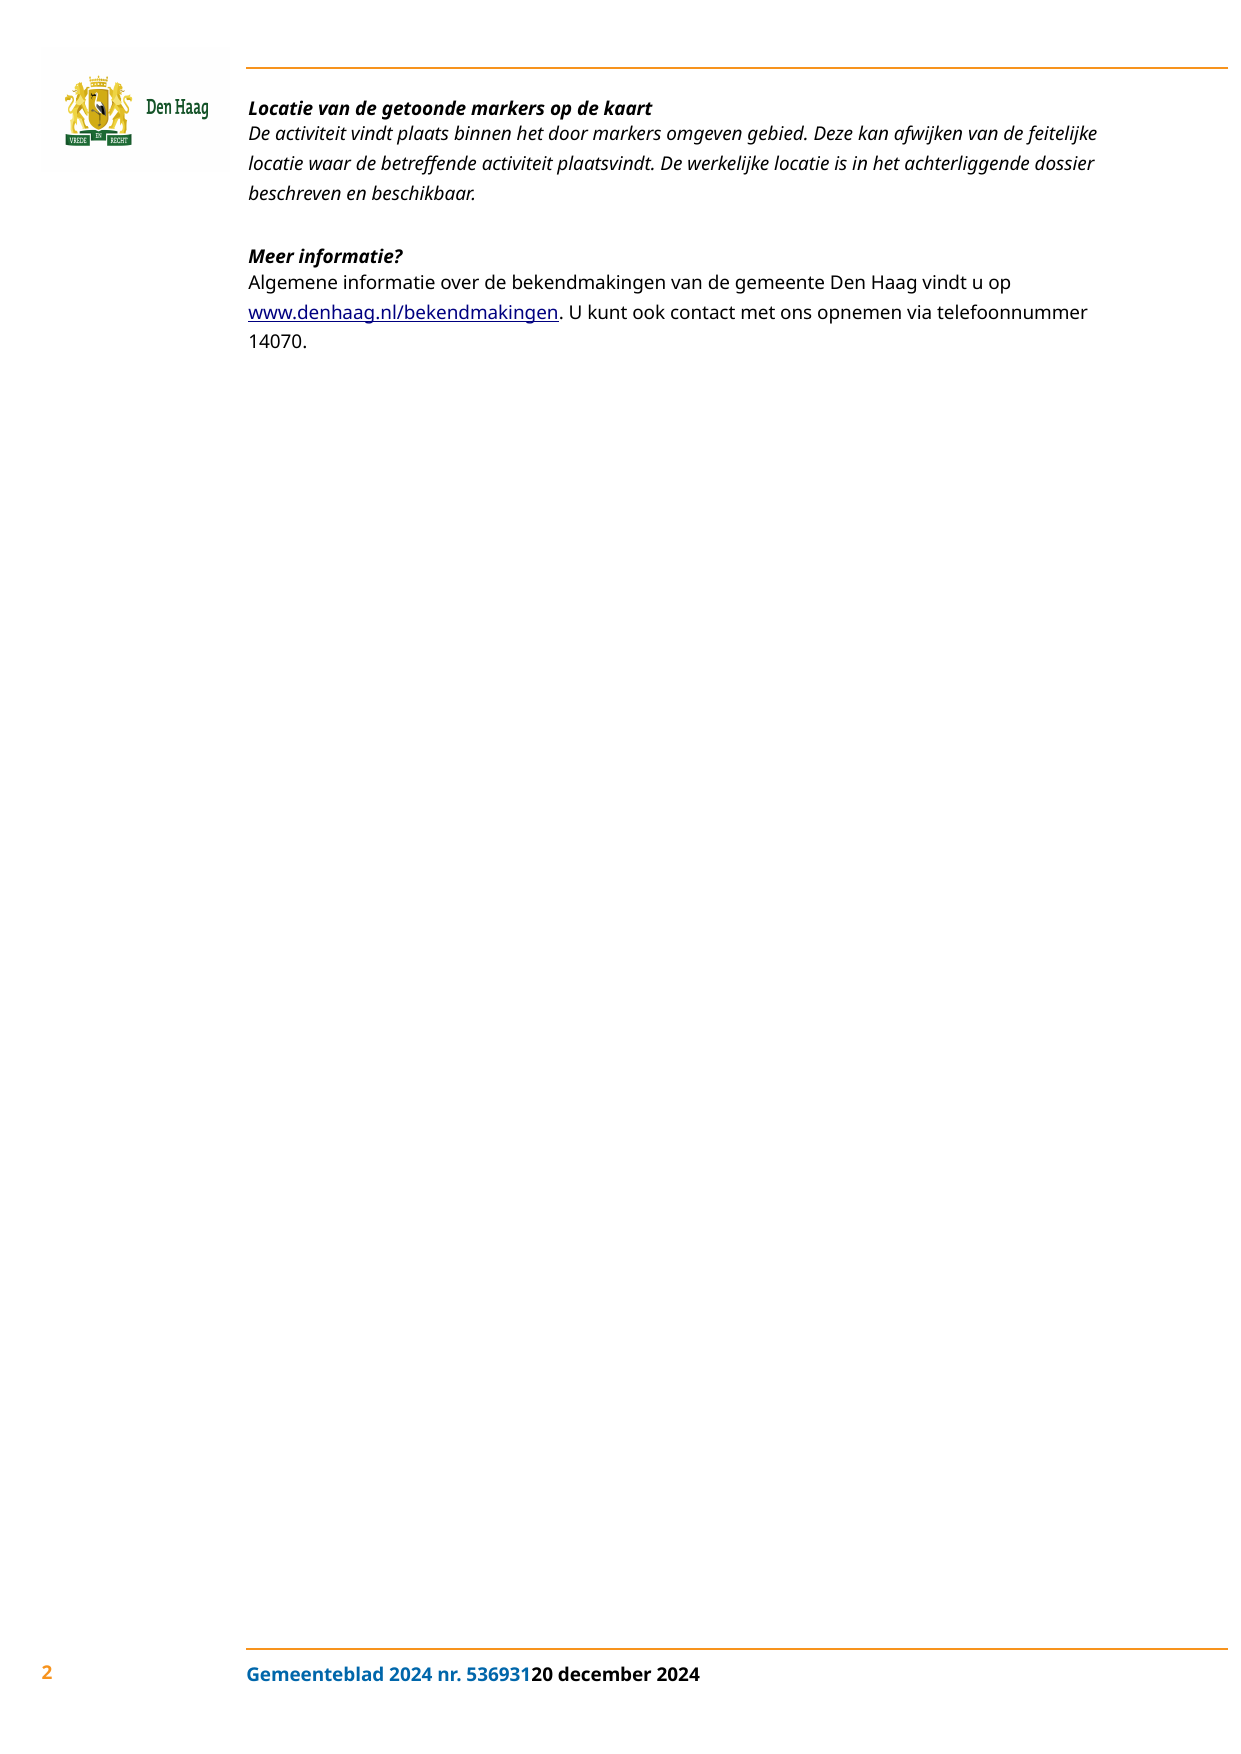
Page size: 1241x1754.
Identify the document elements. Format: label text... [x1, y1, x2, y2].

text Algemene informatie over de bekendmakingen van de gemeente Den Haag vindt u op www.denhaag.nl/bekendmakingen. U kunt ook contact met ons opnemen via telefoonnummer 14070. [248, 269, 1152, 354]
text Meer informatie? [248, 244, 1152, 269]
text De activiteit vindt plaats binnen het door markers omgeven gebied. Deze kan afwijken van de feitelijke locatie waar de betreffende activiteit plaatsvindt. De werkelijke locatie is in het achterliggende dossier beschreven en beschikbaar. [248, 121, 1152, 205]
picture [41, 47, 231, 172]
text Locatie van de getoonde markers op de kaart [248, 95, 1152, 121]
